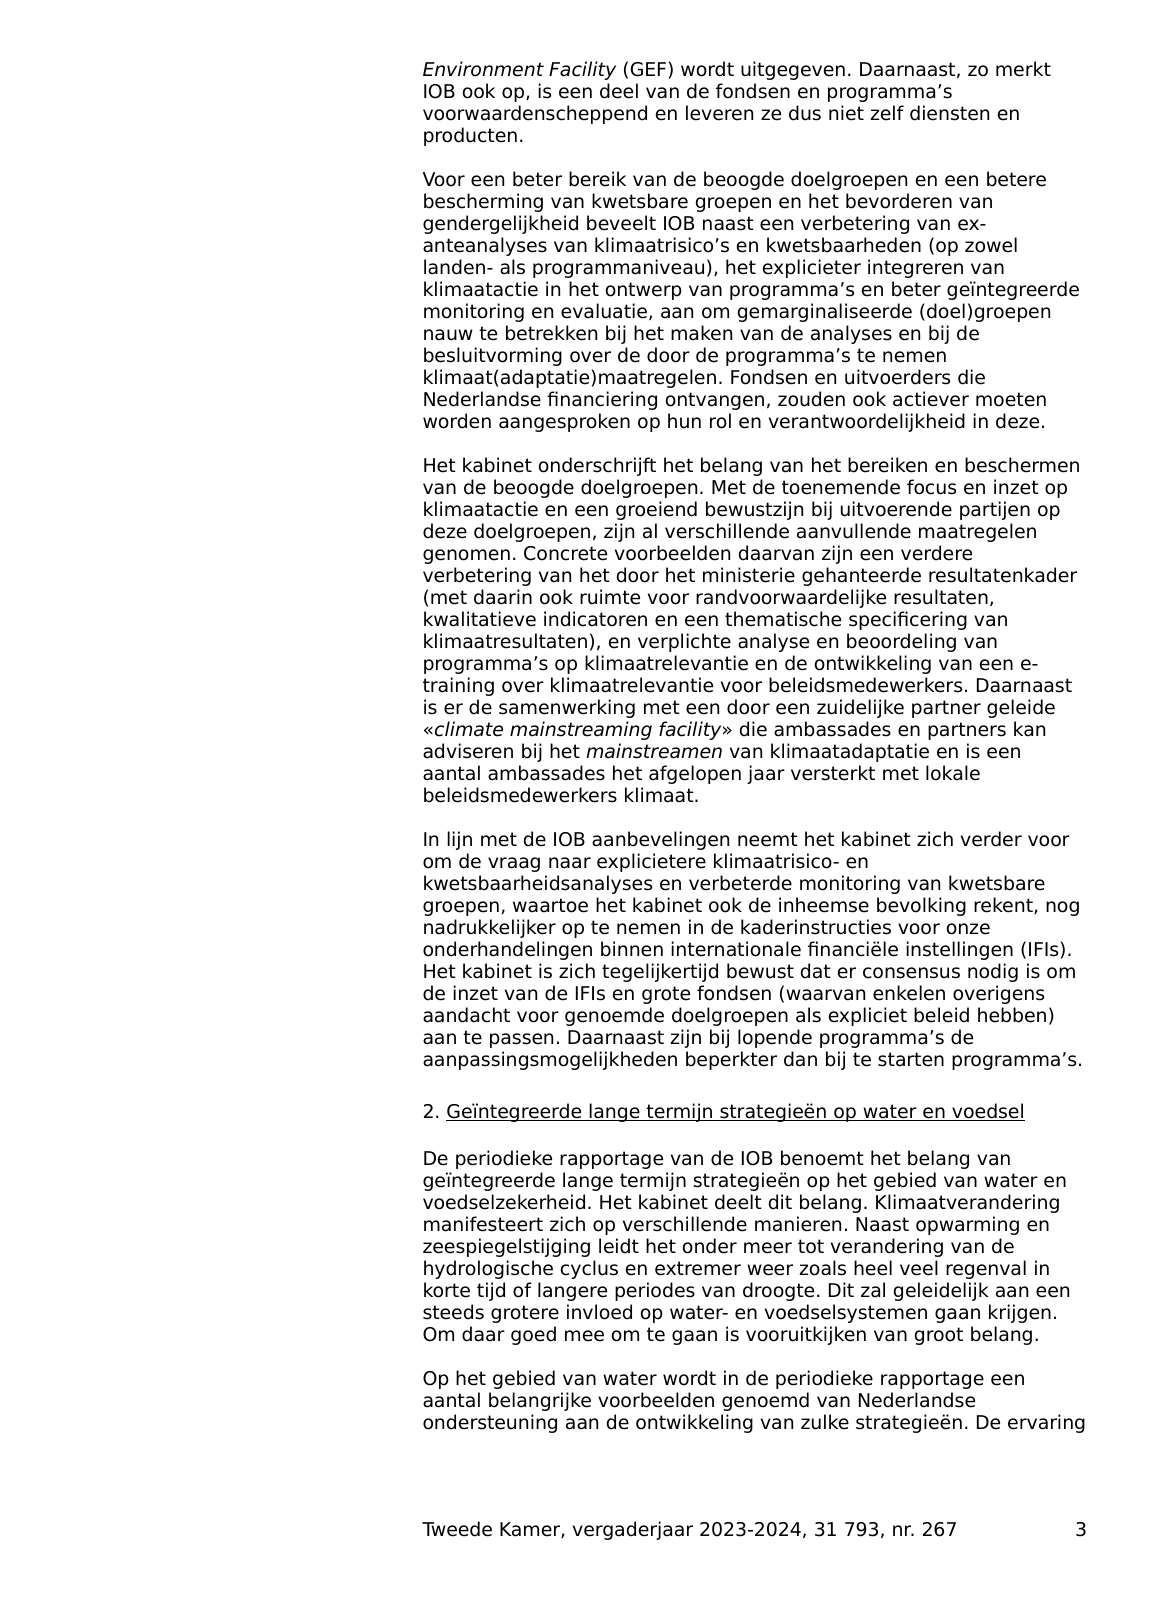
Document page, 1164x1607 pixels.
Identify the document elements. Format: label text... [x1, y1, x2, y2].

text In lijn met de IOB aanbevelingen neemt het kabinet zich verder voor om de vraag naar explicietere klimaatrisico- en kwetsbaarheidsanalyses en verbeterde monitoring van kwetsbare groepen, waartoe het kabinet ook de inheemse bevolking rekent, nog nadrukkelijker op te nemen in de kaderinstructies voor onze onderhandelingen binnen internationale financiële instellingen (IFIs). Het kabinet is zich tegelijkertijd bewust dat er consensus nodig is om de inzet van de IFIs en grote fondsen (waarvan enkelen overigens aandacht voor genoemde doelgroepen als expliciet beleid hebben) aan te passen. Daarnaast zijn bij lopende programma’s de aanpassingsmogelijkheden beperkter dan bij te starten programma’s. [422, 829, 1087, 1071]
text Het kabinet onderschrijft het belang van het bereiken en beschermen van de beoogde doelgroepen. Met de toenemende focus en inzet op klimaatactie en een groeiend bewustzijn bij uitvoerende partijen op deze doelgroepen, zijn al verschillende aanvullende maatregelen genomen. Concrete voorbeelden daarvan zijn een verdere verbetering van het door het ministerie gehanteerde resultatenkader (met daarin ook ruimte voor randvoorwaardelijke resultaten, kwalitatieve indicatoren en een thematische specificering van klimaatresultaten), en verplichte analyse en beoordeling van programma’s op klimaatrelevantie en de ontwikkeling van een e-training over klimaatrelevantie voor beleidsmedewerkers. Daarnaast is er de samenwerking met een door een zuidelijke partner geleide «climate mainstreaming facility» die ambassades en partners kan adviseren bij het mainstreamen van klimaatadaptatie en is een aantal ambassades het afgelopen jaar versterkt met lokale beleidsmedewerkers klimaat. [422, 455, 1087, 807]
text Op het gebied van water wordt in de periodieke rapportage een aantal belangrijke voorbeelden genoemd van Nederlandse ondersteuning aan de ontwikkeling van zulke strategieën. De ervaring [422, 1368, 1087, 1434]
subtitle 2. Geïntegreerde lange termijn strategieën op water en voedsel [422, 1101, 1087, 1123]
text Environment Facility (GEF) wordt uitgegeven. Daarnaast, zo merkt IOB ook op, is een deel van de fondsen en programma’s voorwaardenscheppend en leveren ze dus niet zelf diensten en producten. [422, 59, 1087, 147]
text Voor een beter bereik van de beoogde doelgroepen en een betere bescherming van kwetsbare groepen en het bevorderen van gendergelijkheid beveelt IOB naast een verbetering van ex-anteanalyses van klimaatrisico’s en kwetsbaarheden (op zowel landen- als programmaniveau), het explicieter integreren van klimaatactie in het ontwerp van programma’s en beter geïntegreerde monitoring en evaluatie, aan om gemarginaliseerde (doel)groepen nauw te betrekken bij het maken van de analyses en bij de besluitvorming over de door de programma’s te nemen klimaat(adaptatie)maatregelen. Fondsen en uitvoerders die Nederlandse financiering ontvangen, zouden ook actiever moeten worden aangesproken op hun rol en verantwoordelijkheid in deze. [422, 169, 1087, 433]
text De periodieke rapportage van de IOB benoemt het belang van geïntegreerde lange termijn strategieën op het gebied van water en voedselzekerheid. Het kabinet deelt dit belang. Klimaatverandering manifesteert zich op verschillende manieren. Naast opwarming en zeespiegelstijging leidt het onder meer tot verandering van de hydrologische cyclus en extremer weer zoals heel veel regenval in korte tijd of langere periodes van droogte. Dit zal geleidelijk aan een steeds grotere invloed op water- en voedselsystemen gaan krijgen. Om daar goed mee om te gaan is vooruitkijken van groot belang. [422, 1148, 1087, 1346]
